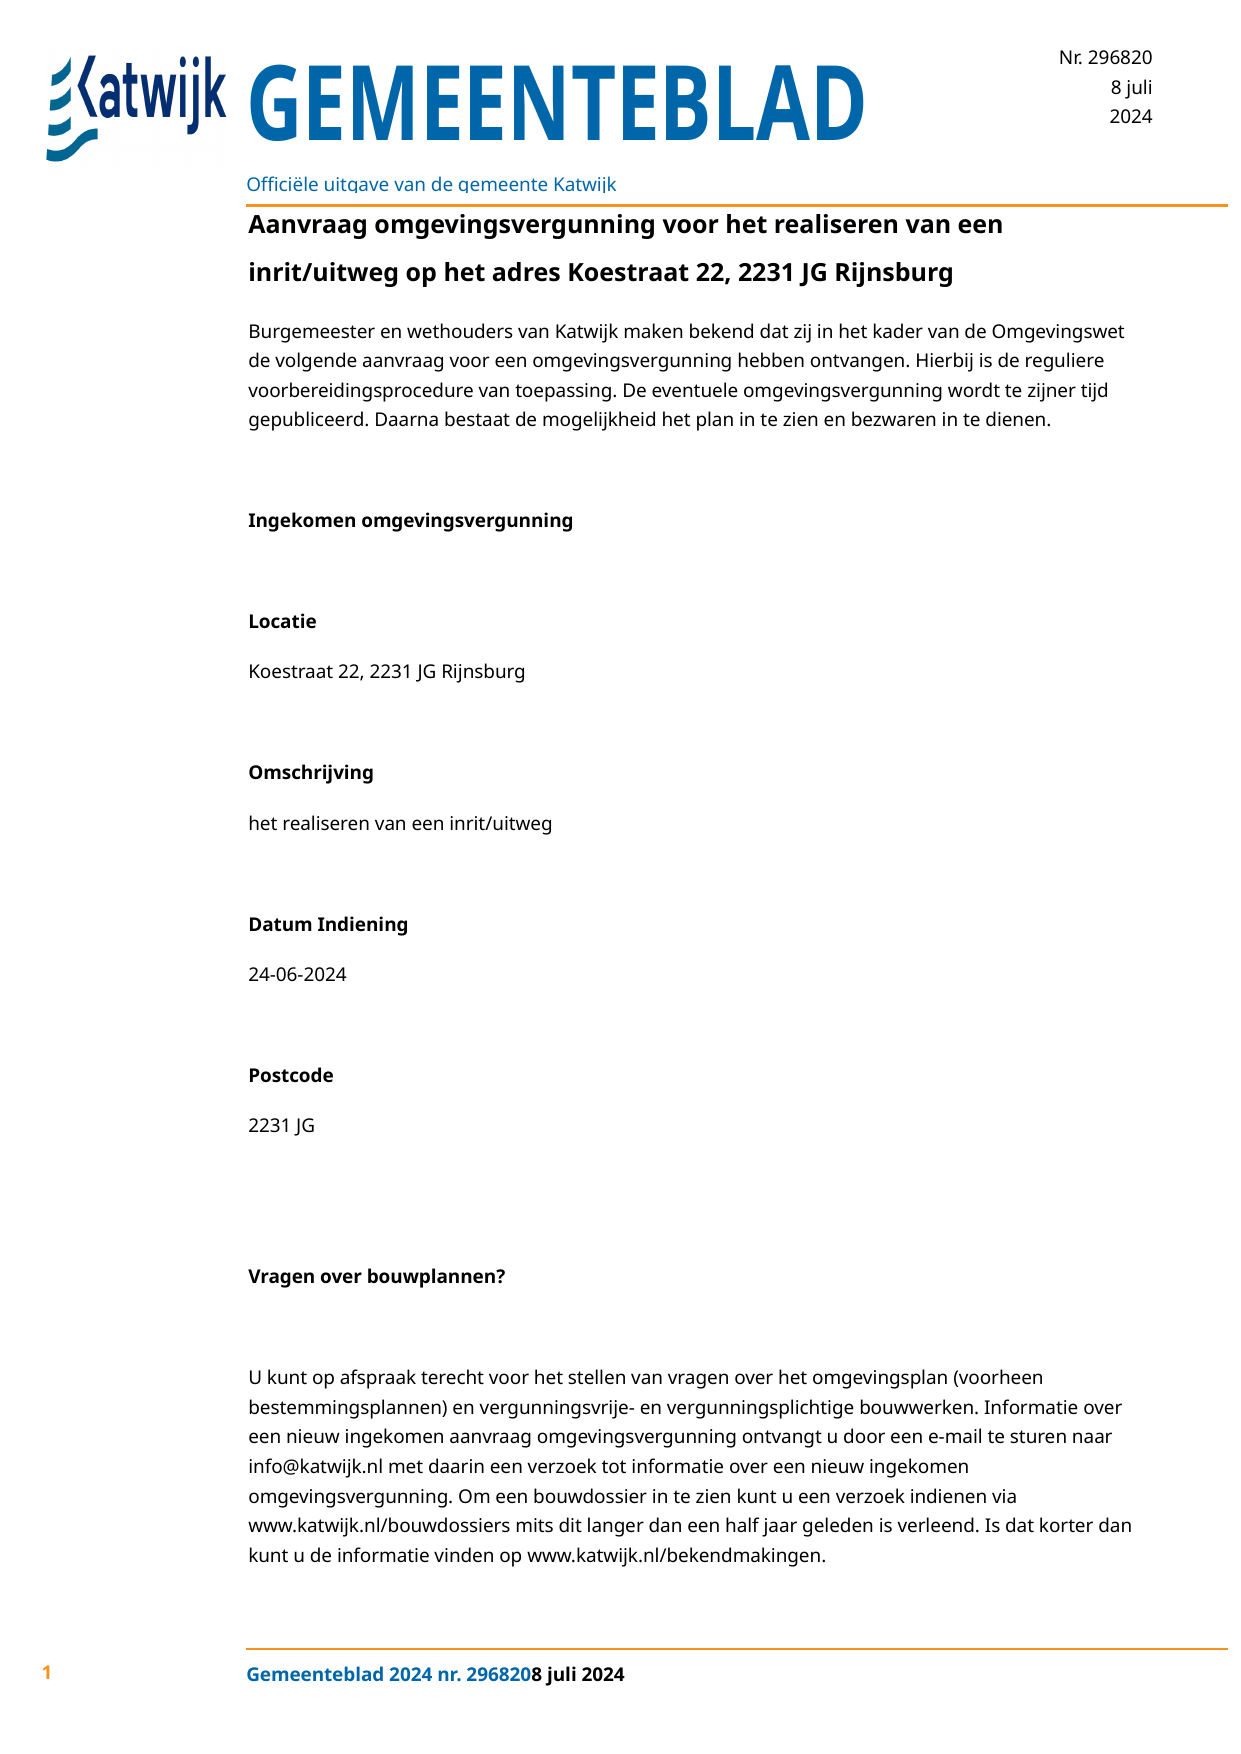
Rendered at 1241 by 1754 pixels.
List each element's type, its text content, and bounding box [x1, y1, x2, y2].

text Aanvraag omgevingsvergunning voor het realiseren van een inrit/uitweg op het adres Koestraat 22, 2231 JG Rijnsburg [248, 207, 1152, 288]
text 2231 JG [248, 1112, 1152, 1138]
text Locatie [248, 608, 1152, 634]
text Ingekomen omgevingsvergunning [248, 507, 1152, 533]
text Datum Indiening [248, 911, 1152, 937]
text Postcode [248, 1062, 1152, 1088]
text het realiseren van een inrit/uitweg [248, 810, 1152, 836]
text Vragen over bouwplannen? [248, 1264, 1152, 1289]
text Omschrijving [248, 759, 1152, 785]
text Koestraat 22, 2231 JG Rijnsburg [248, 659, 1152, 684]
picture [41, 47, 231, 172]
text Burgemeester en wethouders van Katwijk maken bekend dat zij in het kader van de Omgevingswet de volgende aanvraag voor een omgevingsvergunning hebben ontvangen. Hierbij is de reguliere voorbereidingsprocedure van toepassing. De eventuele omgevingsvergunning wordt te zijner tijd gepubliceerd. Daarna bestaat de mogelijkheid het plan in te zien en bezwaren in te dienen. [248, 318, 1152, 432]
text 24-06-2024 [248, 961, 1152, 987]
text U kunt op afspraak terecht voor het stellen van vragen over het omgevingsplan (voorheen bestemmingsplannen) en vergunningsvrije- en vergunningsplichtige bouwwerken. Informatie over een nieuw ingekomen aanvraag omgevingsvergunning ontvangt u door een e-mail te sturen naar info@katwijk.nl met daarin een verzoek tot informatie over een nieuw ingekomen omgevingsvergunning. Om een bouwdossier in te zien kunt u een verzoek indienen via www.katwijk.nl/bouwdossiers mits dit langer dan een half jaar geleden is verleend. Is dat korter dan kunt u de informatie vinden op www.katwijk.nl/bekendmakingen. [248, 1364, 1152, 1568]
